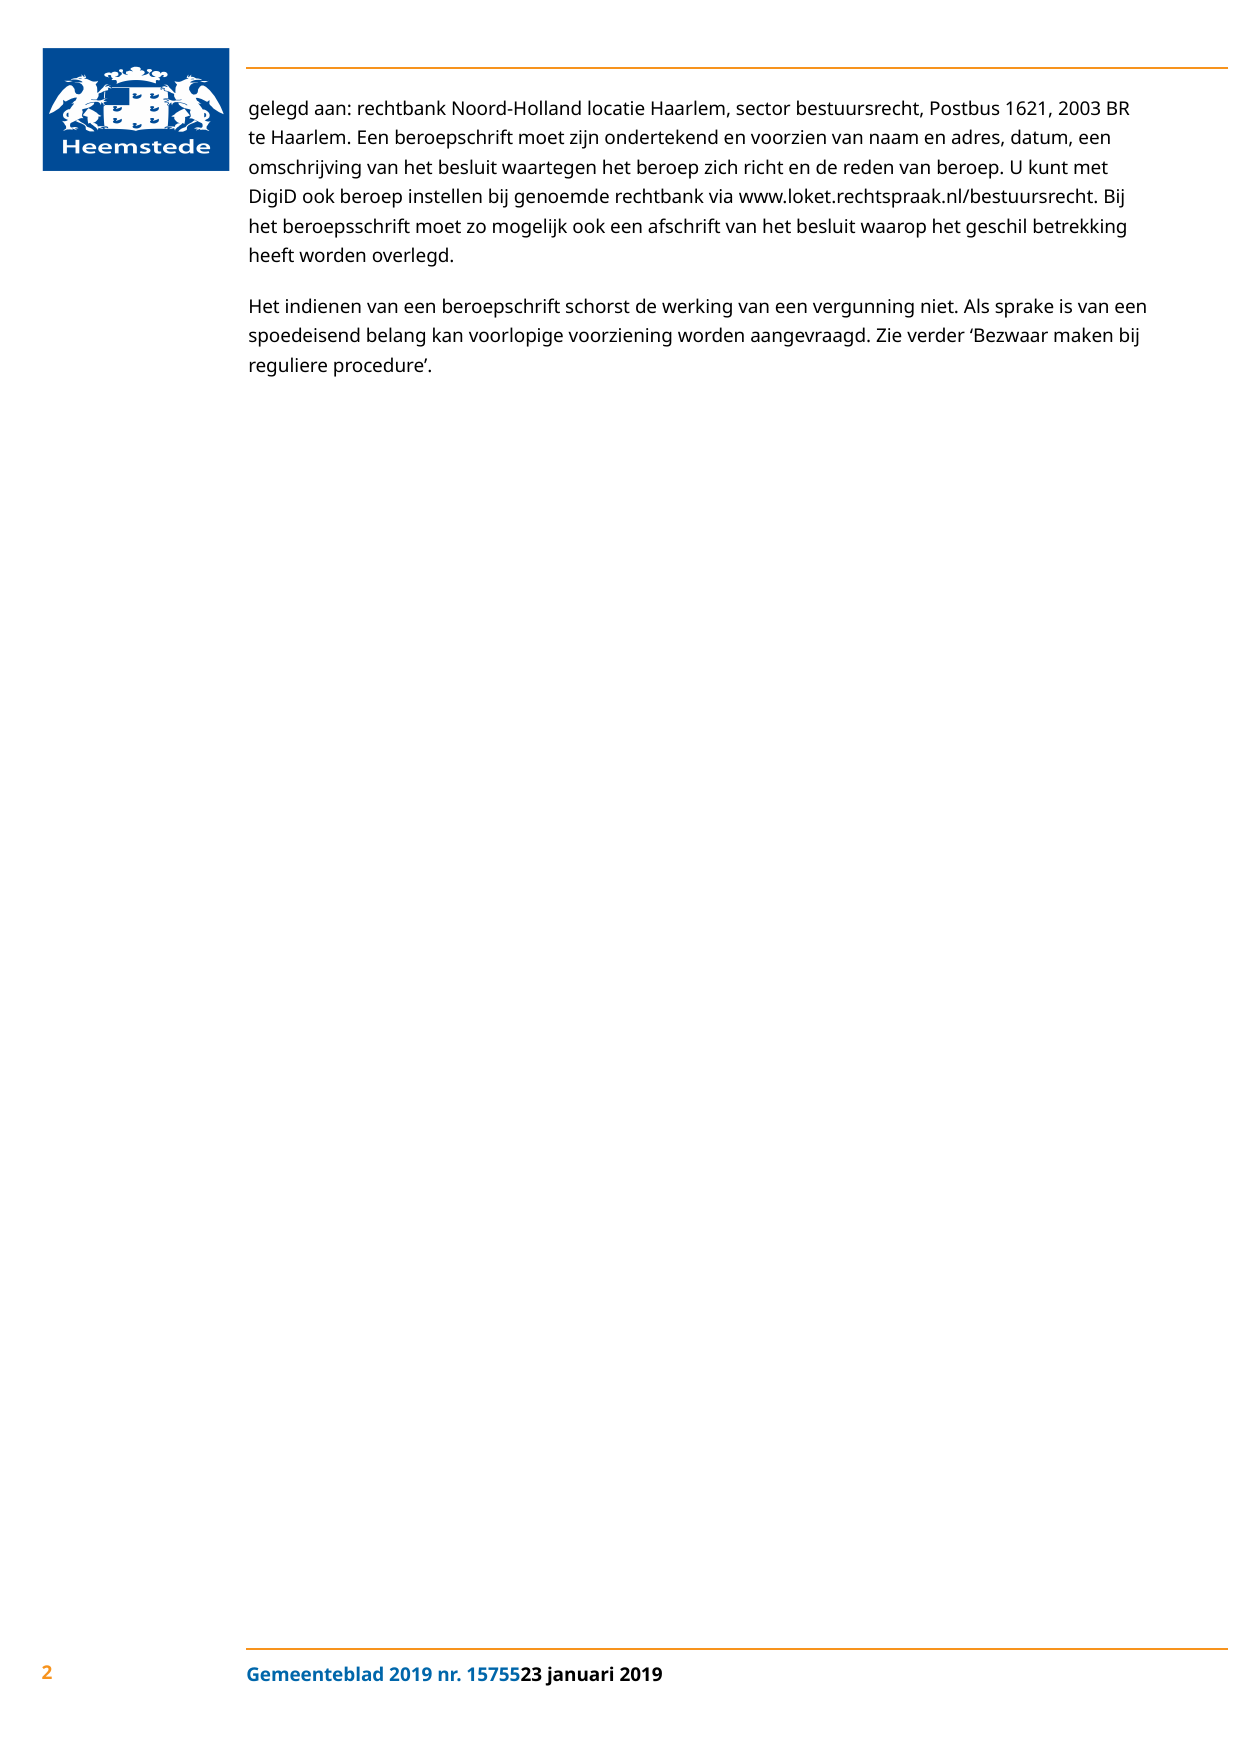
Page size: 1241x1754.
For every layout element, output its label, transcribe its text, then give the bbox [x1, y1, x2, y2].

text gelegd aan: rechtbank Noord-Holland locatie Haarlem, sector bestuursrecht, Postbus 1621, 2003 BR te Haarlem. Een beroepschrift moet zijn ondertekend en voorzien van naam en adres, datum, een omschrijving van het besluit waartegen het beroep zich richt en de reden van beroep. U kunt met DigiD ook beroep instellen bij genoemde rechtbank via www.loket.rechtspraak.nl/bestuursrecht. Bij het beroepsschrift moet zo mogelijk ook een afschrift van het besluit waarop het geschil betrekking heeft worden overlegd. [248, 95, 1152, 268]
text Het indienen van een beroepschrift schorst de werking van een vergunning niet. Als sprake is van een spoedeisend belang kan voorlopige voorziening worden aangevraagd. Zie verder ‘Bezwaar maken bij reguliere procedure’. [248, 293, 1152, 378]
picture [41, 47, 231, 172]
